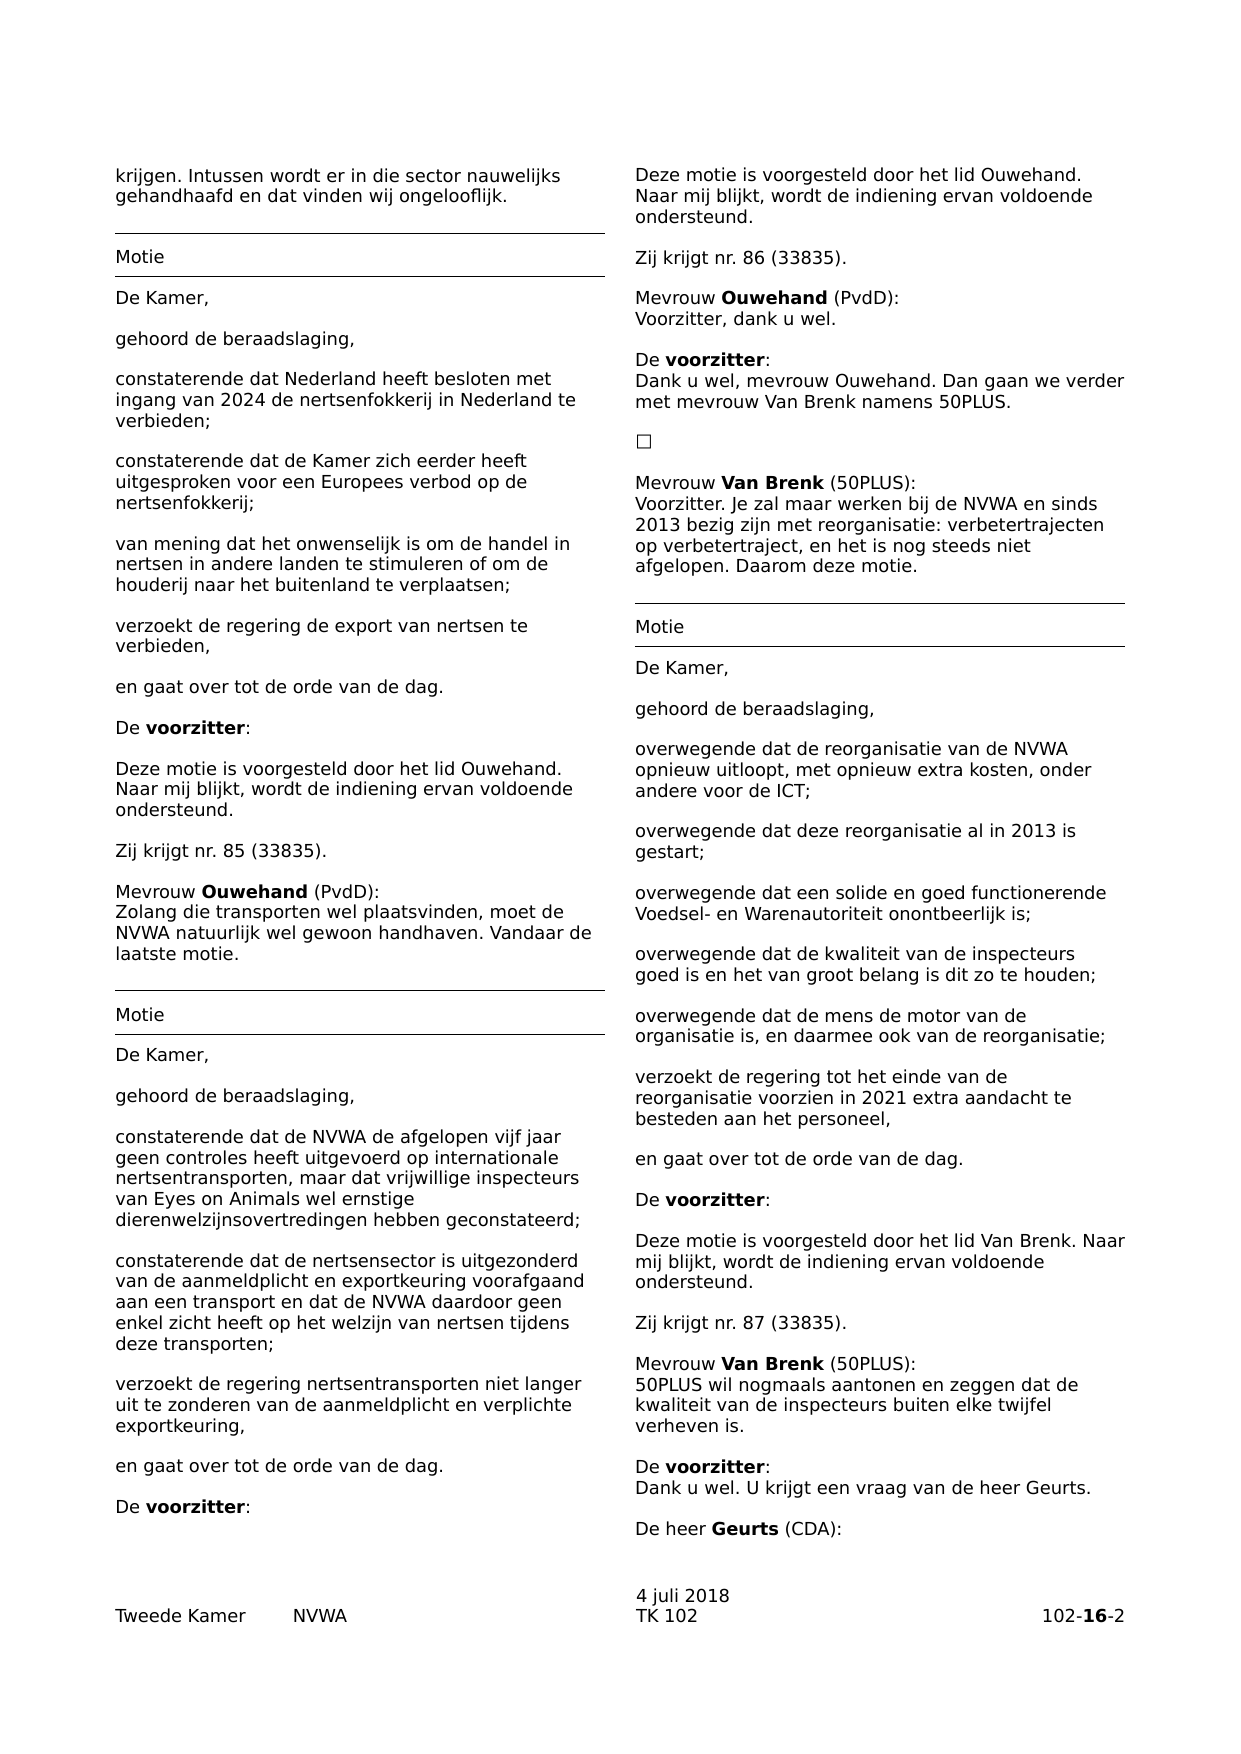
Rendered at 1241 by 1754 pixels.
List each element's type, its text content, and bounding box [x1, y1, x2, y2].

text De voorzitter: [635, 1190, 1125, 1211]
text overwegende dat de reorganisatie van de NVWA opnieuw uitloopt, met opnieuw extra kosten, onder andere voor de ICT; [635, 739, 1125, 801]
text constaterende dat de Kamer zich eerder heeft uitgesproken voor een Europees verbod op de nertsenfokkerij; [115, 451, 605, 513]
text Voorzitter, dank u wel. [635, 309, 1125, 330]
text Mevrouw Van Brenk (50PLUS): [635, 473, 1125, 494]
text 50PLUS wil nogmaals aantonen en zeggen dat de kwaliteit van de inspecteurs buiten elke twijfel verheven is. [635, 1374, 1125, 1437]
text De voorzitter: [635, 1457, 1125, 1478]
text De voorzitter: [115, 718, 605, 738]
text overwegende dat de kwaliteit van de inspecteurs goed is en het van groot belang is dit zo te houden; [635, 944, 1125, 986]
text Mevrouw Ouwehand (PvdD): [635, 288, 1125, 309]
text gehoord de beraadslaging, [115, 1086, 605, 1107]
text Zij krijgt nr. 86 (33835). [635, 247, 1125, 268]
text De Kamer, [115, 288, 605, 308]
text en gaat over tot de orde van de dag. [635, 1149, 1125, 1170]
text constaterende dat de NVWA de afgelopen vijf jaar geen controles heeft uitgevoerd op internationale nertsentransporten, maar dat vrijwillige inspecteurs van Eyes on Animals wel ernstige dierenwelzijnsovertredingen hebben geconstateerd; [115, 1127, 605, 1230]
text Motie [635, 617, 1125, 638]
text gehoord de beraadslaging, [635, 698, 1125, 719]
text Zolang die transporten wel plaatsvinden, moet de NVWA natuurlijk wel gewoon handhaven. Vandaar de laatste motie. [115, 902, 605, 965]
text Mevrouw Van Brenk (50PLUS): [635, 1354, 1125, 1374]
text De voorzitter: [635, 350, 1125, 371]
text De voorzitter: [115, 1497, 605, 1518]
text overwegende dat de mens de motor van de organisatie is, en daarmee ook van de reorganisatie; [635, 1006, 1125, 1047]
text overwegende dat een solide en goed functionerende Voedsel- en Warenautoriteit onontbeerlijk is; [635, 883, 1125, 924]
text Dank u wel, mevrouw Ouwehand. Dan gaan we verder met mevrouw Van Brenk namens 50PLUS. [635, 371, 1125, 412]
text en gaat over tot de orde van de dag. [115, 1456, 605, 1477]
text verzoekt de regering nertsentransporten niet langer uit te zonderen van de aanmeldplicht en verplichte exportkeuring, [115, 1374, 605, 1436]
text ⬜ [635, 432, 1125, 453]
text Zij krijgt nr. 85 (33835). [115, 841, 605, 861]
text Motie [115, 247, 605, 268]
text Voorzitter. Je zal maar werken bij de NVWA en sinds 2013 bezig zijn met reorganisatie: verbetertrajecten op verbetertraject, en het is nog steeds niet afgelopen. Daarom deze motie. [635, 494, 1125, 577]
text verzoekt de regering tot het einde van de reorganisatie voorzien in 2021 extra aandacht te besteden aan het personeel, [635, 1067, 1125, 1129]
text constaterende dat de nertsensector is uitgezonderd van de aanmeldplicht en exportkeuring voorafgaand aan een transport en dat de NVWA daardoor geen enkel zicht heeft op het welzijn van nertsen tijdens deze transporten; [115, 1250, 605, 1354]
text en gaat over tot de orde van de dag. [115, 677, 605, 698]
text Deze motie is voorgesteld door het lid Ouwehand. Naar mij blijkt, wordt de indiening ervan voldoende ondersteund. [635, 165, 1125, 227]
text krijgen. Intussen wordt er in die sector nauwelijks gehandhaafd en dat vinden wij ongelooflijk. [115, 165, 605, 207]
text Dank u wel. U krijgt een vraag van de heer Geurts. [635, 1478, 1125, 1498]
text Zij krijgt nr. 87 (33835). [635, 1313, 1125, 1334]
text Mevrouw Ouwehand (PvdD): [115, 881, 605, 902]
text van mening dat het onwenselijk is om de handel in nertsen in andere landen te stimuleren of om de houderij naar het buitenland te verplaatsen; [115, 533, 605, 596]
text Deze motie is voorgesteld door het lid Ouwehand. Naar mij blijkt, wordt de indiening ervan voldoende ondersteund. [115, 758, 605, 821]
text Motie [115, 1004, 605, 1025]
text gehoord de beraadslaging, [115, 328, 605, 349]
text constaterende dat Nederland heeft besloten met ingang van 2024 de nertsenfokkerij in Nederland te verbieden; [115, 369, 605, 431]
text De heer Geurts (CDA): [635, 1518, 1125, 1539]
text verzoekt de regering de export van nertsen te verbieden, [115, 616, 605, 657]
text overwegende dat deze reorganisatie al in 2013 is gestart; [635, 821, 1125, 863]
text Deze motie is voorgesteld door het lid Van Brenk. Naar mij blijkt, wordt de indiening ervan voldoende ondersteund. [635, 1231, 1125, 1293]
text De Kamer, [115, 1045, 605, 1066]
text De Kamer, [635, 658, 1125, 678]
